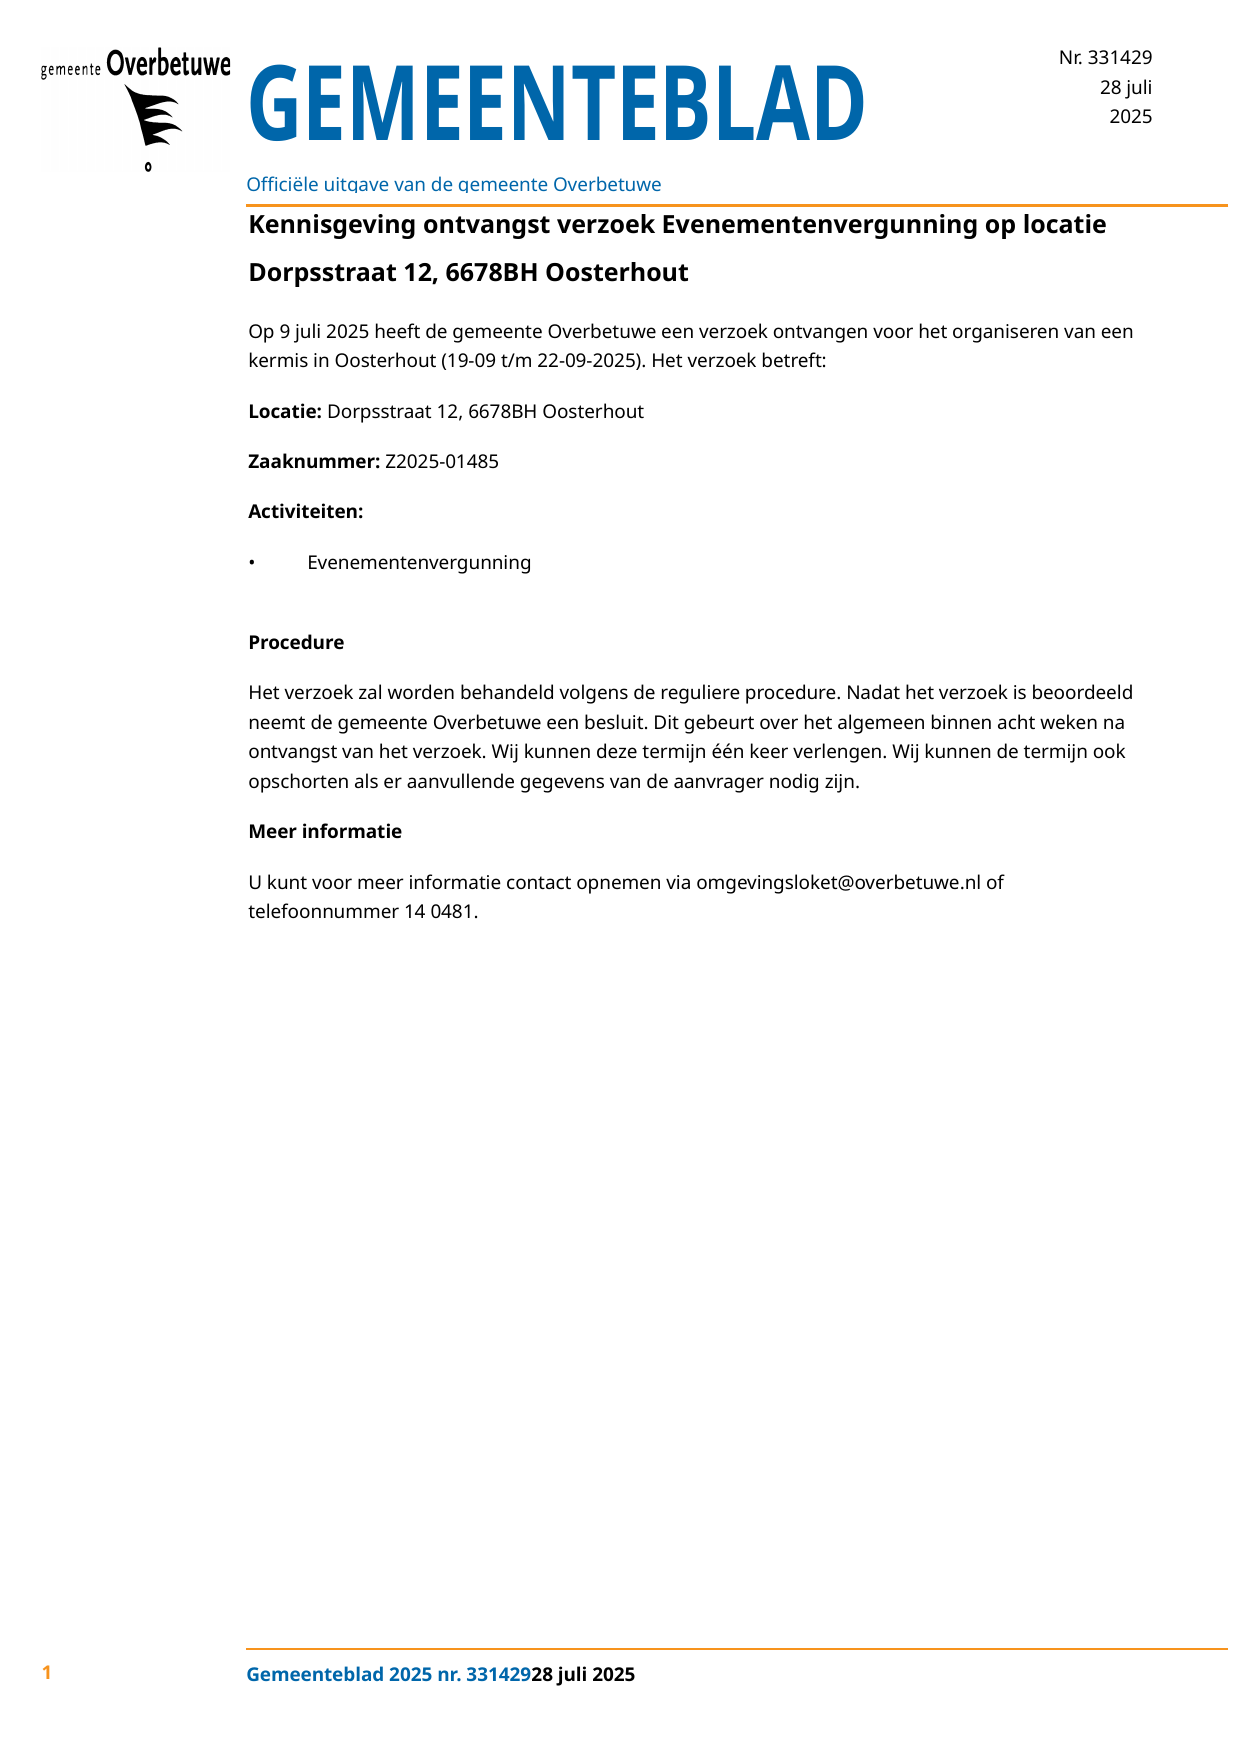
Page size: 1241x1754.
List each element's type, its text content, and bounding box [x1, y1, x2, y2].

text Procedure [248, 629, 1152, 655]
list Evenementenvergunning [248, 549, 1152, 575]
picture [41, 47, 231, 172]
text Locatie: Dorpsstraat 12, 6678BH Oosterhout [248, 398, 1152, 424]
text Kennisgeving ontvangst verzoek Evenementenvergunning op locatie Dorpsstraat 12, 6678BH Oosterhout [248, 207, 1152, 288]
text U kunt voor meer informatie contact opnemen via omgevingsloket@overbetuwe.nl of telefoonnummer 14 0481. [248, 869, 1152, 924]
text Zaaknummer: Z2025-01485 [248, 448, 1152, 474]
text Het verzoek zal worden behandeld volgens de reguliere procedure. Nadat het verzoek is beoordeeld neemt de gemeente Overbetuwe een besluit. Dit gebeurt over het algemeen binnen acht weken na ontvangst van het verzoek. Wij kunnen deze termijn één keer verlengen. Wij kunnen de termijn ook opschorten als er aanvullende gegevens van de aanvrager nodig zijn. [248, 679, 1152, 794]
text Activiteiten: [248, 499, 1152, 524]
text Op 9 juli 2025 heeft de gemeente Overbetuwe een verzoek ontvangen voor het organiseren van een kermis in Oosterhout (19-09 t/m 22-09-2025). Het verzoek betreft: [248, 318, 1152, 373]
text Meer informatie [248, 819, 1152, 844]
